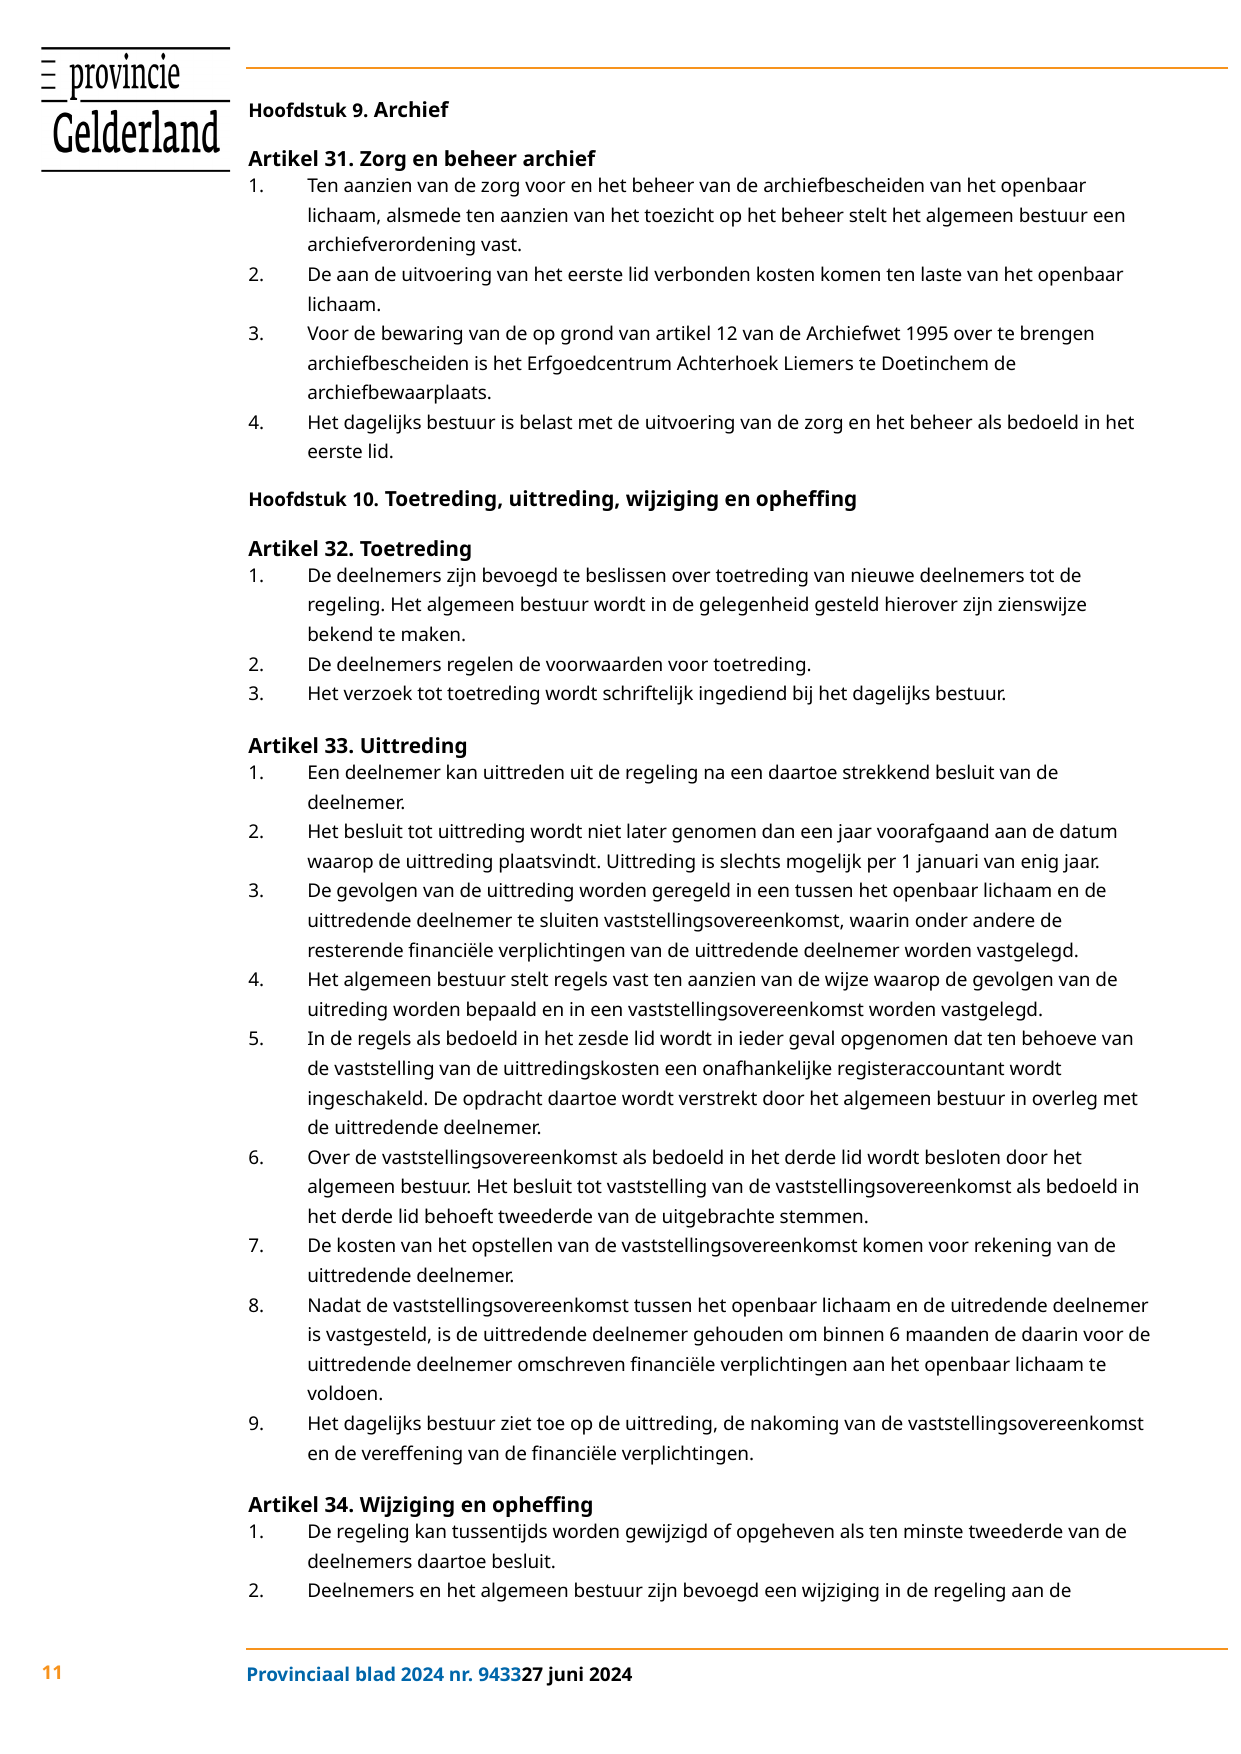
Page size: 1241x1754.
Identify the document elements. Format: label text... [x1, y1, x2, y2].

list Het algemeen bestuur stelt regels vast ten aanzien van de wijze waarop de gevolgen van de uitreding worden bepaald en in een vaststellingsovereenkomst worden vastgelegd. [248, 966, 1152, 1022]
list De gevolgen van de uittreding worden geregeld in een tussen het openbaar lichaam en de uittredende deelnemer te sluiten vaststellingsovereenkomst, waarin onder andere de resterende financiële verplichtingen van de uittredende deelnemer worden vastgelegd. [248, 878, 1152, 962]
text Artikel 33. Uittreding [248, 731, 1152, 759]
text Artikel 31. Zorg en beheer archief [248, 144, 1152, 172]
list Het dagelijks bestuur is belast met de uitvoering van de zorg en het beheer als bedoeld in het eerste lid. [248, 409, 1152, 464]
list Nadat de vaststellingsovereenkomst tussen het openbaar lichaam en de uitredende deelnemer is vastgesteld, is de uittredende deelnemer gehouden om binnen 6 maanden de daarin voor de uittredende deelnemer omschreven financiële verplichtingen aan het openbaar lichaam te voldoen. [248, 1292, 1152, 1406]
text Hoofdstuk 10. Toetreding, uittreding, wijziging en opheffing [248, 484, 1152, 513]
list De deelnemers regelen de voorwaarden voor toetreding. [248, 651, 1152, 677]
list Het besluit tot uittreding wordt niet later genomen dan een jaar voorafgaand aan de datum waarop de uittreding plaatsvindt. Uittreding is slechts mogelijk per 1 januari van enig jaar. [248, 818, 1152, 874]
list Een deelnemer kan uittreden uit de regeling na een daartoe strekkend besluit van de deelnemer. [248, 759, 1152, 814]
list Het verzoek tot toetreding wordt schriftelijk ingediend bij het dagelijks bestuur. [248, 680, 1152, 706]
list De aan de uitvoering van het eerste lid verbonden kosten komen ten laste van het openbaar lichaam. [248, 261, 1152, 317]
text Artikel 32. Toetreding [248, 534, 1152, 562]
list In de regels als bedoeld in het zesde lid wordt in ieder geval opgenomen dat ten behoeve van de vaststelling van de uittredingskosten een onafhankelijke registeraccountant wordt ingeschakeld. De opdracht daartoe wordt verstrekt door het algemeen bestuur in overleg met de uittredende deelnemer. [248, 1026, 1152, 1140]
text Hoofdstuk 9. Archief [248, 95, 1152, 123]
text Artikel 34. Wijziging en opheffing [248, 1490, 1152, 1518]
list De regeling kan tussentijds worden gewijzigd of opgeheven als ten minste tweederde van de deelnemers daartoe besluit. [248, 1518, 1152, 1574]
list Het dagelijks bestuur ziet toe op de uittreding, de nakoming van de vaststellingsovereenkomst en de vereffening van de financiële verplichtingen. [248, 1410, 1152, 1465]
list Ten aanzien van de zorg voor en het beheer van de archiefbescheiden van het openbaar lichaam, alsmede ten aanzien van het toezicht op het beheer stelt het algemeen bestuur een archiefverordening vast. [248, 172, 1152, 257]
list De kosten van het opstellen van de vaststellingsovereenkomst komen voor rekening van de uittredende deelnemer. [248, 1233, 1152, 1288]
picture [41, 47, 231, 172]
list Voor de bewaring van de op grond van artikel 12 van de Archiefwet 1995 over te brengen archiefbescheiden is het Erfgoedcentrum Achterhoek Liemers te Doetinchem de archiefbewaarplaats. [248, 320, 1152, 405]
list Over de vaststellingsovereenkomst als bedoeld in het derde lid wordt besloten door het algemeen bestuur. Het besluit tot vaststelling van de vaststellingsovereenkomst als bedoeld in het derde lid behoeft tweederde van de uitgebrachte stemmen. [248, 1144, 1152, 1229]
list Deelnemers en het algemeen bestuur zijn bevoegd een wijziging in de regeling aan de [248, 1578, 1152, 1603]
list De deelnemers zijn bevoegd te beslissen over toetreding van nieuwe deelnemers tot de regeling. Het algemeen bestuur wordt in de gelegenheid gesteld hierover zijn zienswijze bekend te maken. [248, 562, 1152, 647]
